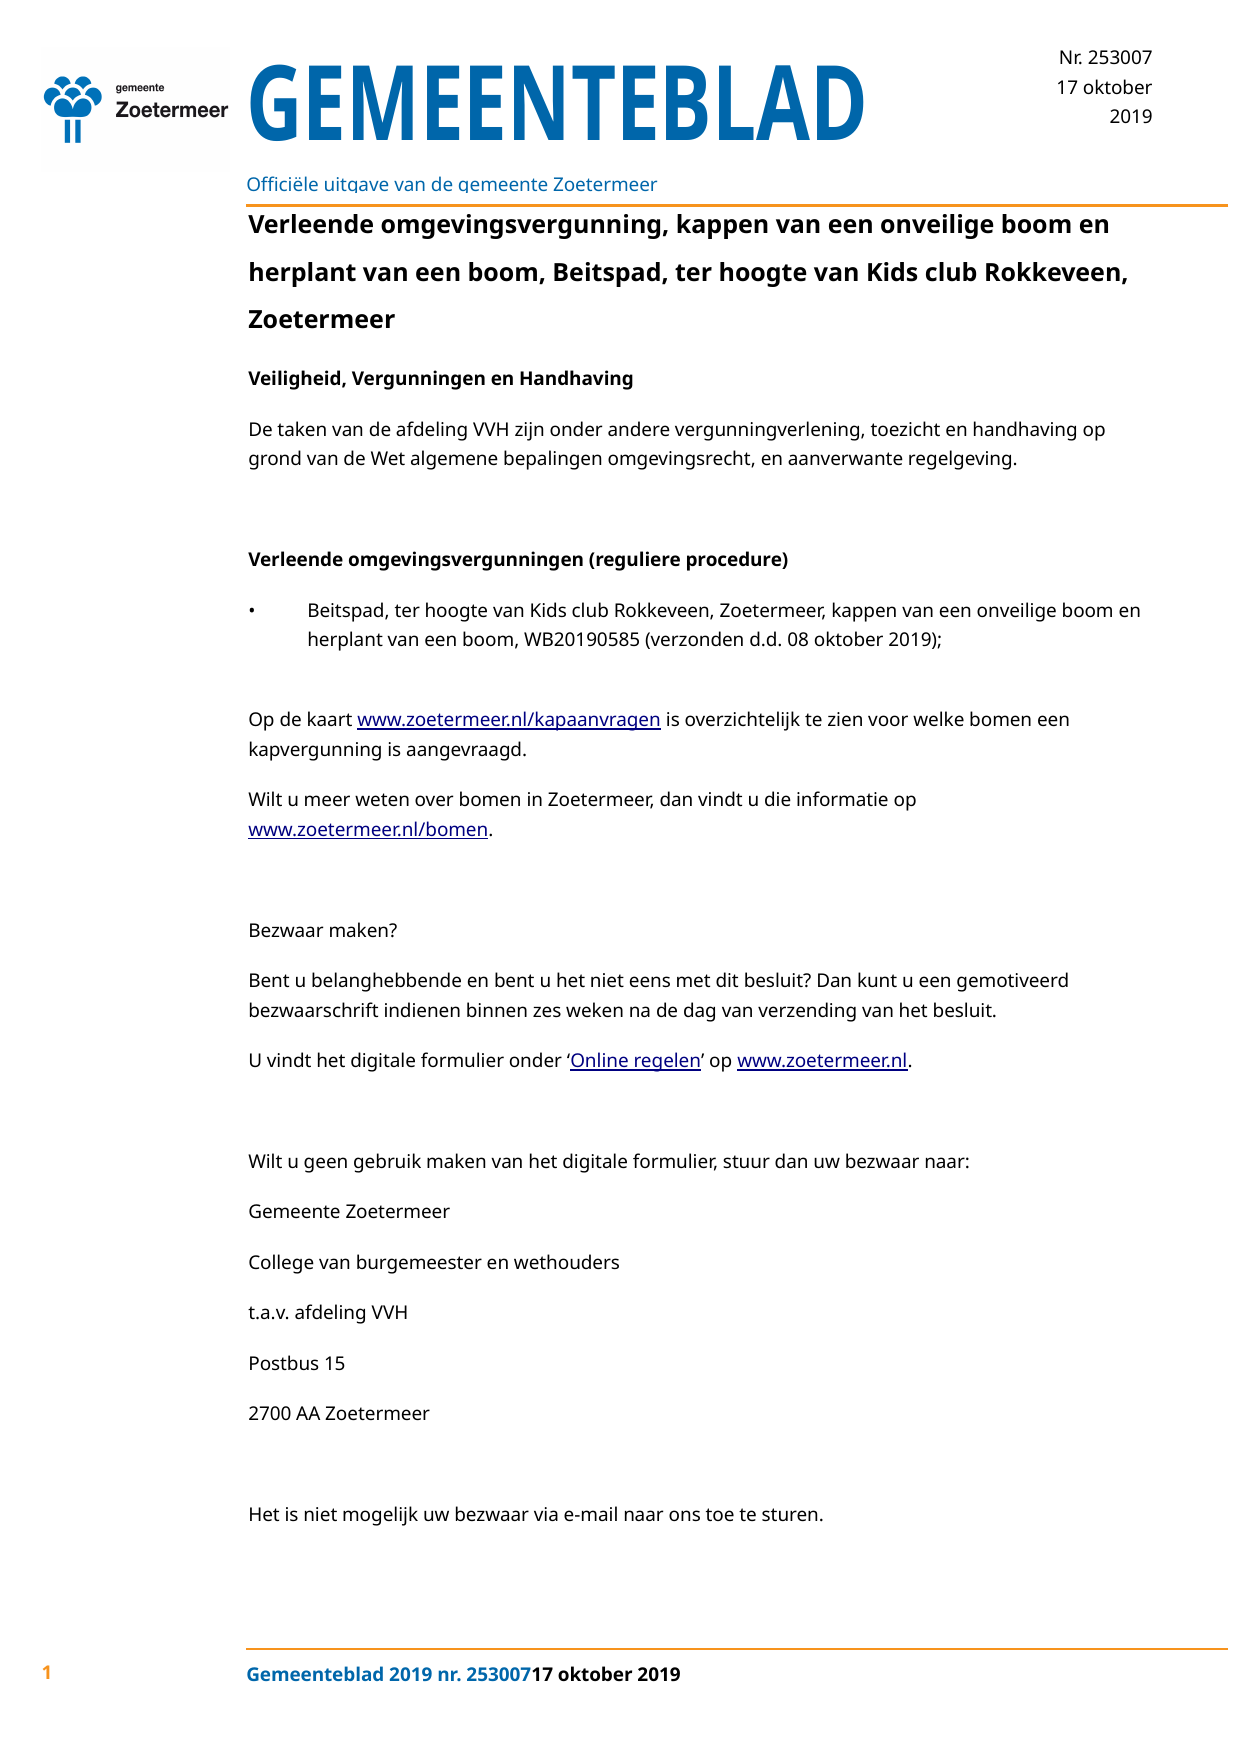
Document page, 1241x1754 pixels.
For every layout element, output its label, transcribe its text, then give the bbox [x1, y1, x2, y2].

text Wilt u geen gebruik maken van het digitale formulier, stuur dan uw bezwaar naar: [248, 1148, 1152, 1174]
picture [41, 47, 231, 172]
text Bent u belanghebbende en bent u het niet eens met dit besluit? Dan kunt u een gemotiveerd bezwaarschrift indienen binnen zes weken na de dag van verzending van het besluit. [248, 967, 1152, 1022]
text Bezwaar maken? [248, 917, 1152, 942]
text Veiligheid, Vergunningen en Handhaving [248, 366, 1152, 391]
text 2700 AA Zoetermeer [248, 1400, 1152, 1426]
text t.a.v. afdeling VVH [248, 1299, 1152, 1325]
text Gemeente Zoetermeer [248, 1198, 1152, 1224]
text College van burgemeester en wethouders [248, 1249, 1152, 1274]
text U vindt het digitale formulier onder ‘Online regelen’ op www.zoetermeer.nl. [248, 1047, 1152, 1073]
text Op de kaart www.zoetermeer.nl/kapaanvragen is overzichtelijk te zien voor welke bomen een kapvergunning is aangevraagd. [248, 706, 1152, 762]
text Het is niet mogelijk uw bezwaar via e-mail naar ons toe te sturen. [248, 1501, 1152, 1527]
text Verleende omgevingsvergunningen (reguliere procedure) [248, 546, 1152, 572]
list Beitspad, ter hoogte van Kids club Rokkeveen, Zoetermeer, kappen van een onveilige boom en herplant van een boom, WB20190585 (verzonden d.d. 08 oktober 2019); [248, 597, 1152, 652]
text Postbus 15 [248, 1350, 1152, 1375]
text Verleende omgevingsvergunning, kappen van een onveilige boom en herplant van een boom, Beitspad, ter hoogte van Kids club Rokkeveen, Zoetermeer [248, 207, 1152, 336]
text De taken van de afdeling VVH zijn onder andere vergunningverlening, toezicht en handhaving op grond van de Wet algemene bepalingen omgevingsrecht, en aanverwante regelgeving. [248, 416, 1152, 471]
text Wilt u meer weten over bomen in Zoetermeer, dan vindt u die informatie op www.zoetermeer.nl/bomen. [248, 786, 1152, 842]
